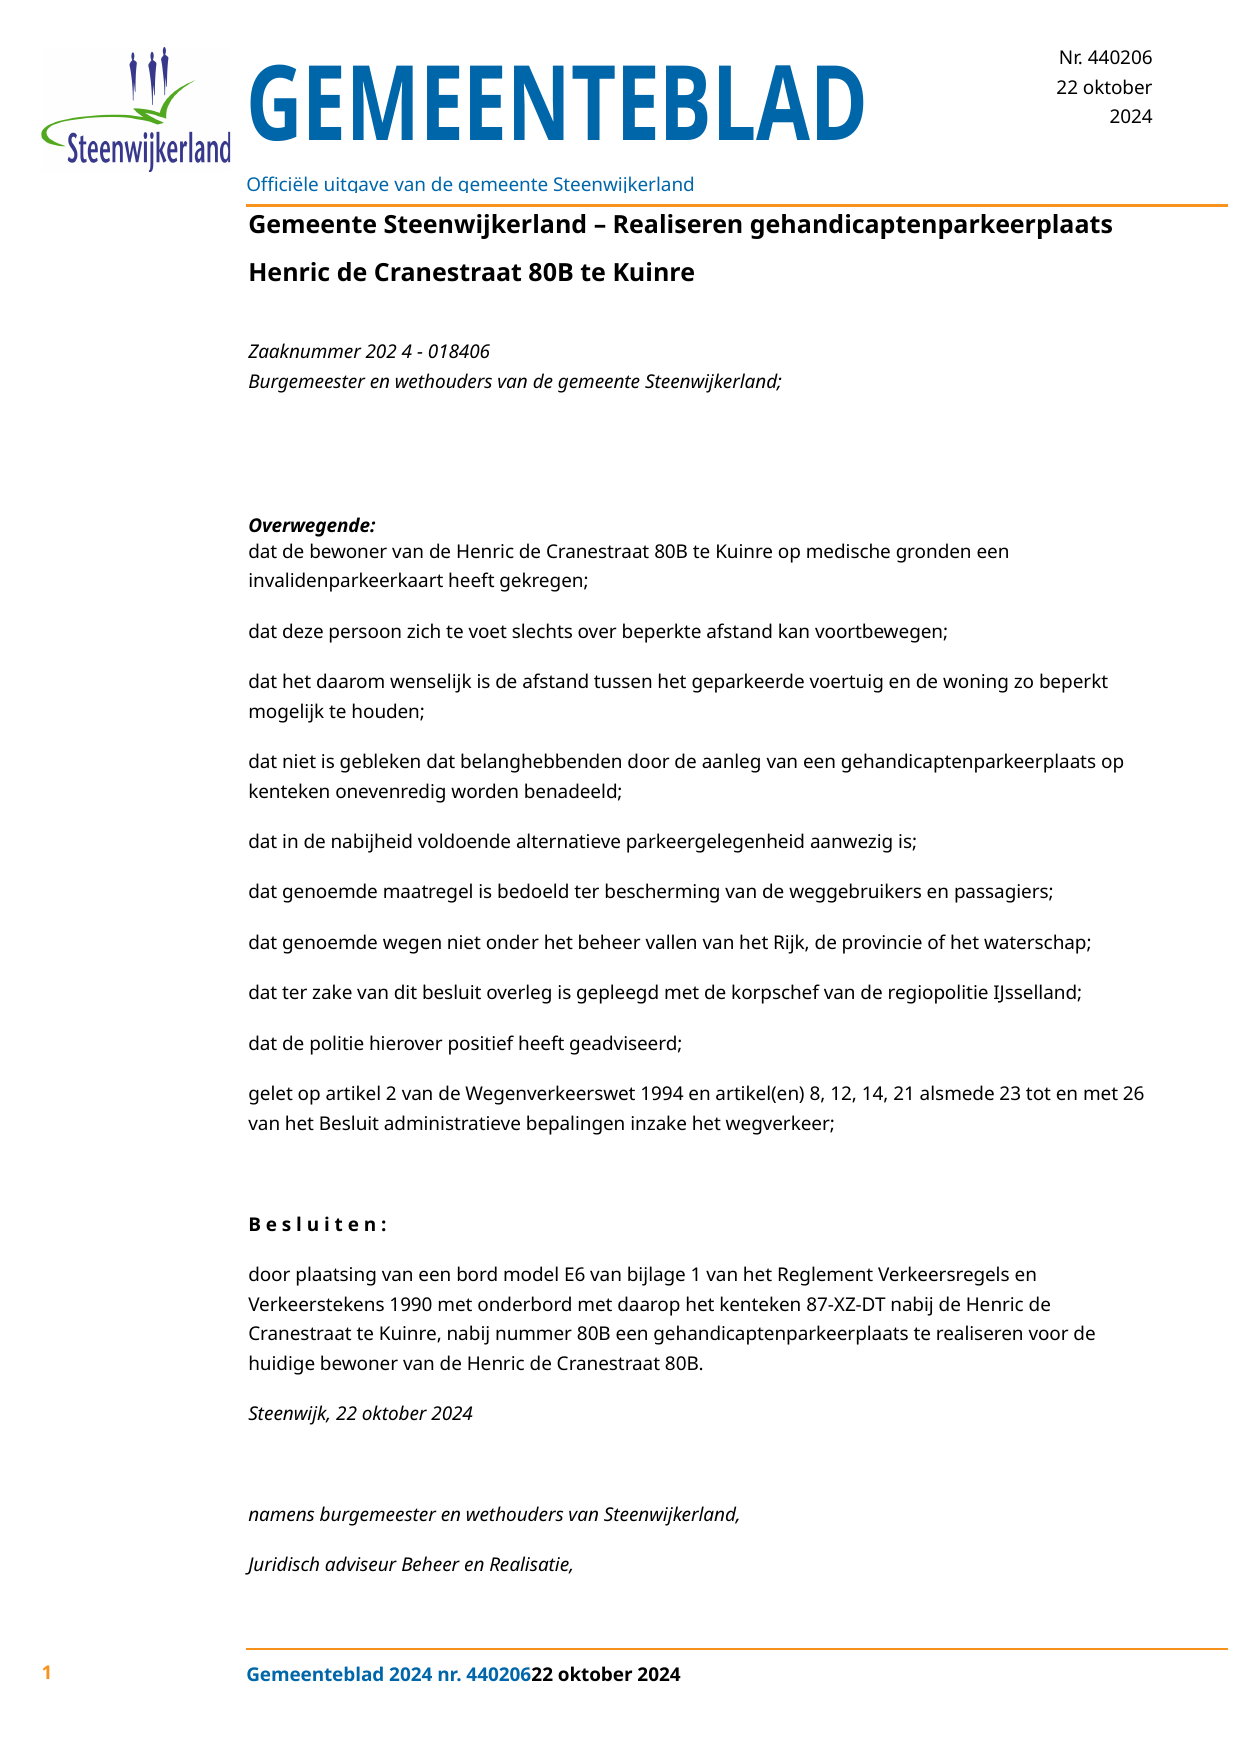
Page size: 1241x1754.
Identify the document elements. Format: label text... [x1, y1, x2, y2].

text Steenwijk, 22 oktober 2024 [248, 1400, 1152, 1426]
text namens burgemeester en wethouders van Steenwijkerland, [248, 1501, 1152, 1527]
text dat de politie hierover positief heeft geadviseerd; [248, 1030, 1152, 1056]
text Juridisch adviseur Beheer en Realisatie, [248, 1552, 1152, 1577]
picture [41, 47, 231, 172]
text dat genoemde maatregel is bedoeld ter bescherming van de weggebruikers en passagiers; [248, 879, 1152, 904]
text dat ter zake van dit besluit overleg is gepleegd met de korpschef van de regiopolitie IJsselland; [248, 979, 1152, 1005]
text dat de bewoner van de Henric de Cranestraat 80B te Kuinre op medische gronden een invalidenparkeerkaart heeft gekregen; [248, 538, 1152, 593]
text gelet op artikel 2 van de Wegenverkeerswet 1994 en artikel(en) 8, 12, 14, 21 alsmede 23 tot en met 26 van het Besluit administratieve bepalingen inzake het wegverkeer; [248, 1080, 1152, 1136]
text Gemeente Steenwijkerland – Realiseren gehandicaptenparkeerplaats Henric de Cranestraat 80B te Kuinre [248, 207, 1152, 288]
text B e s l u i t e n : [248, 1211, 1152, 1237]
text Overwegende: [248, 512, 1152, 538]
text Zaaknummer 202 4 - 018406 [248, 339, 1152, 364]
text dat in de nabijheid voldoende alternatieve parkeergelegenheid aanwezig is; [248, 828, 1152, 854]
text dat niet is gebleken dat belanghebbenden door de aanleg van een gehandicaptenparkeerplaats op kenteken onevenredig worden benadeeld; [248, 748, 1152, 804]
text dat het daarom wenselijk is de afstand tussen het geparkeerde voertuig en de woning zo beperkt mogelijk te houden; [248, 668, 1152, 724]
text door plaatsing van een bord model E6 van bijlage 1 van het Reglement Verkeersregels en Verkeerstekens 1990 met onderbord met daarop het kenteken 87-XZ-DT nabij de Henric de Cranestraat te Kuinre, nabij nummer 80B een gehandicaptenparkeerplaats te realiseren voor de huidige bewoner van de Henric de Cranestraat 80B. [248, 1261, 1152, 1376]
text dat deze persoon zich te voet slechts over beperkte afstand kan voortbewegen; [248, 618, 1152, 644]
text dat genoemde wegen niet onder het beheer vallen van het Rijk, de provincie of het waterschap; [248, 929, 1152, 955]
text Burgemeester en wethouders van de gemeente Steenwijkerland; [248, 368, 1152, 394]
